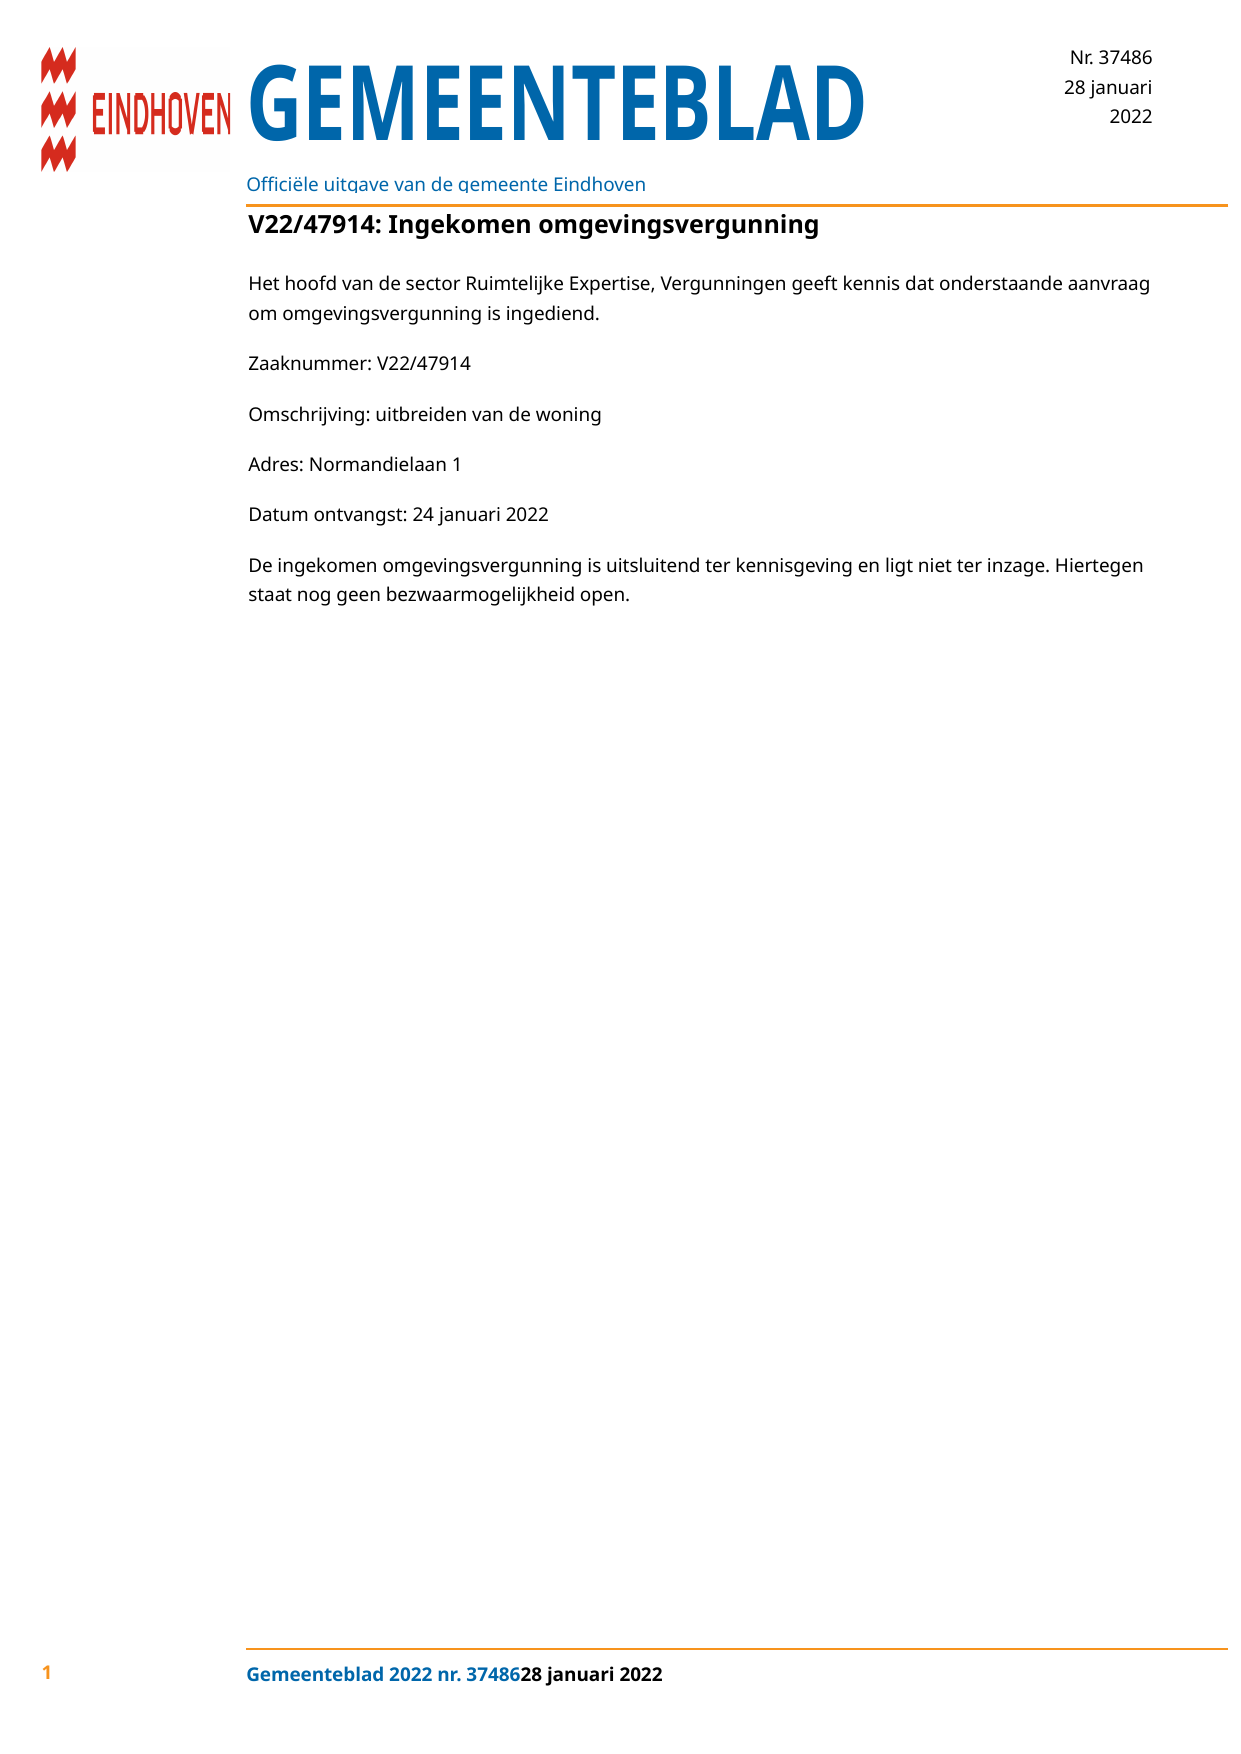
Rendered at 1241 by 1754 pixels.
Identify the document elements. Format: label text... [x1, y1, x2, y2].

picture [41, 47, 231, 172]
text De ingekomen omgevingsvergunning is uitsluitend ter kennisgeving en ligt niet ter inzage. Hiertegen staat nog geen bezwaarmogelijkheid open. [248, 552, 1152, 607]
text Adres: Normandielaan 1 [248, 451, 1152, 477]
text Datum ontvangst: 24 januari 2022 [248, 502, 1152, 527]
text V22/47914: Ingekomen omgevingsvergunning [248, 207, 1152, 241]
text Zaaknummer: V22/47914 [248, 350, 1152, 376]
text Omschrijving: uitbreiden van de woning [248, 401, 1152, 426]
text Het hoofd van de sector Ruimtelijke Expertise, Vergunningen geeft kennis dat onderstaande aanvraag om omgevingsvergunning is ingediend. [248, 270, 1152, 326]
